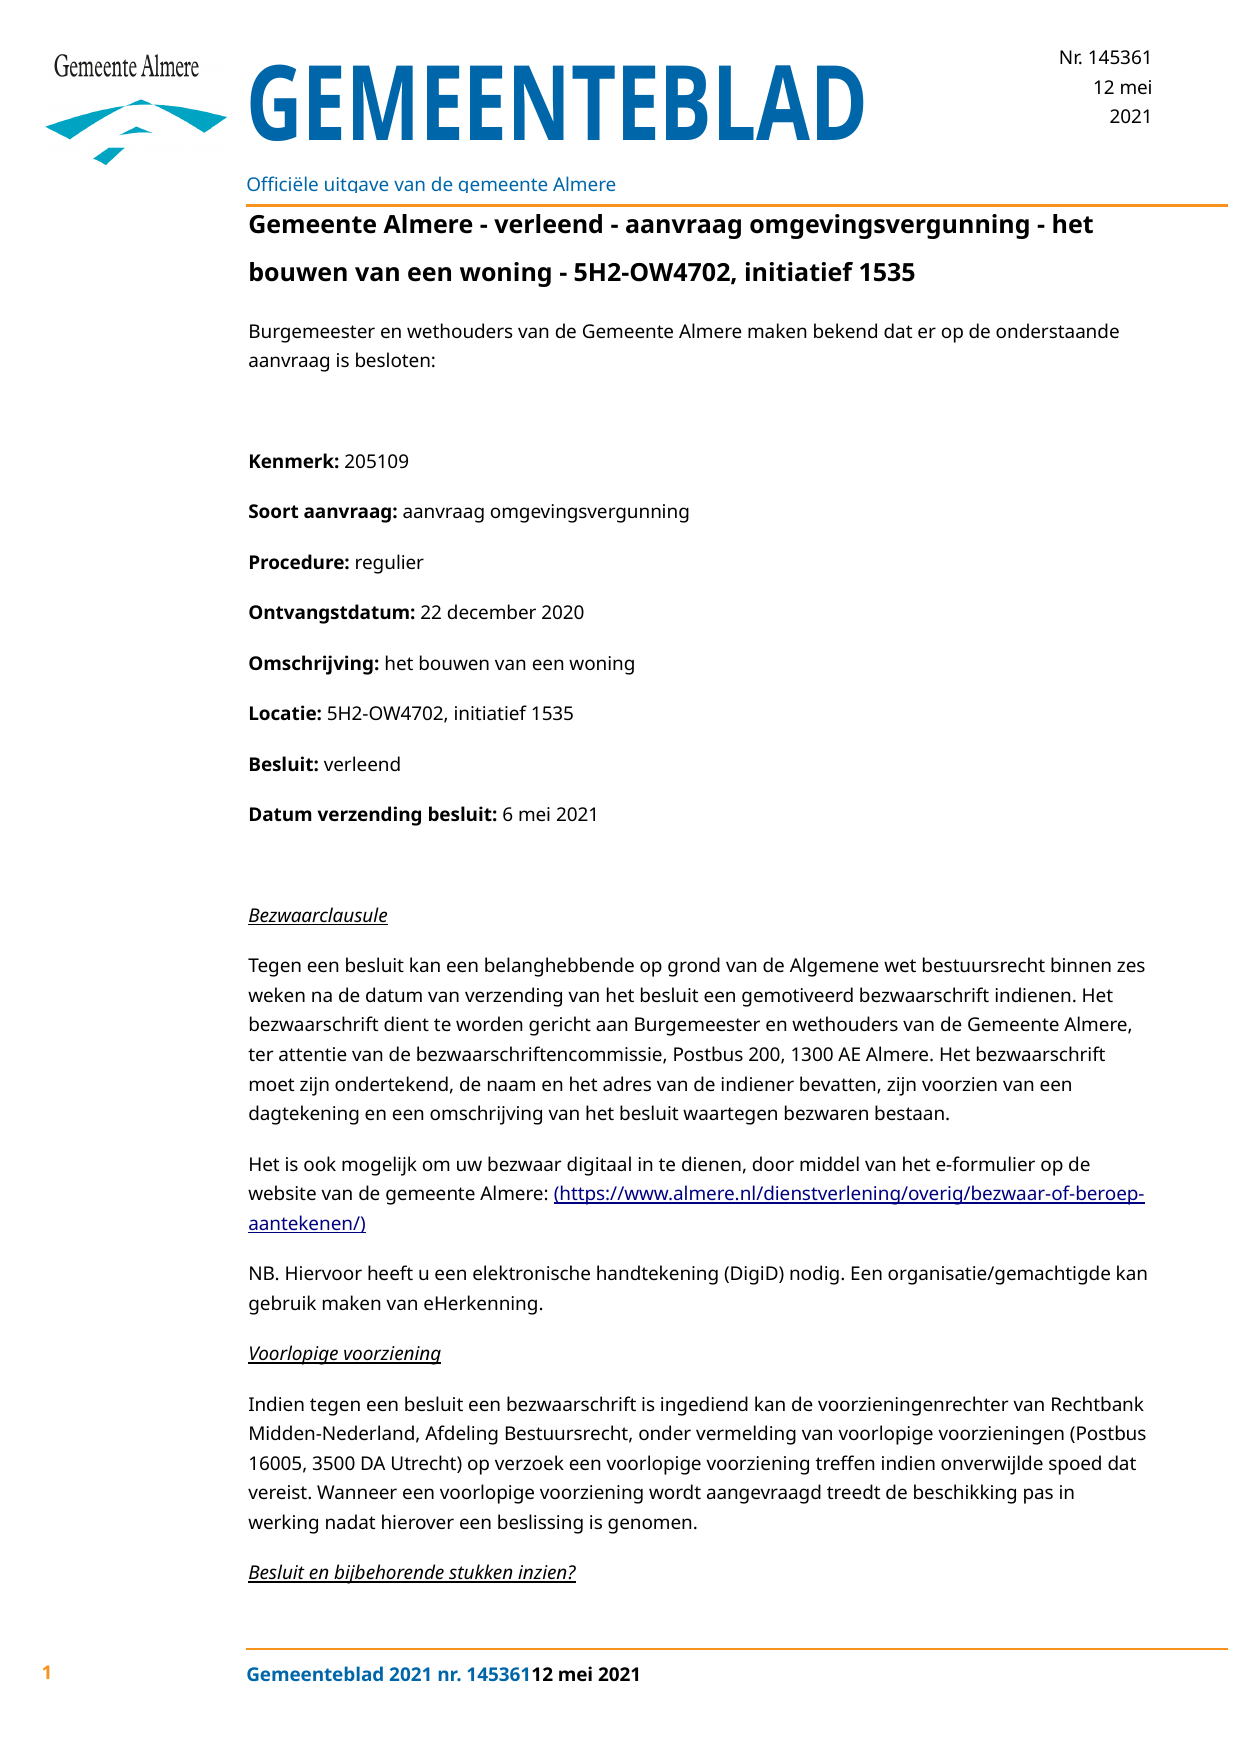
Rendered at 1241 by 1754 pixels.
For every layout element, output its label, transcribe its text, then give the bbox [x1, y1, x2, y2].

text Locatie: 5H2-OW4702, initiatief 1535 [248, 700, 1152, 726]
text Bezwaarclausule [248, 902, 1152, 928]
text Het is ook mogelijk om uw bezwaar digitaal in te dienen, door middel van het e-formulier op de website van de gemeente Almere: (https://www.almere.nl/dienstverlening/overig/bezwaar-of-beroep-aantekenen/) [248, 1151, 1152, 1236]
text Indien tegen een besluit een bezwaarschrift is ingediend kan de voorzieningenrechter van Rechtbank Midden-Nederland, Afdeling Bestuursrecht, onder vermelding van voorlopige voorzieningen (Postbus 16005, 3500 DA Utrecht) op verzoek een voorlopige voorziening treffen indien onverwijlde spoed dat vereist. Wanneer een voorlopige voorziening wordt aangevraagd treedt de beschikking pas in werking nadat hierover een beslissing is genomen. [248, 1391, 1152, 1535]
text Kenmerk: 205109 [248, 448, 1152, 474]
text Soort aanvraag: aanvraag omgevingsvergunning [248, 499, 1152, 524]
text Omschrijving: het bouwen van een woning [248, 650, 1152, 676]
text NB. Hiervoor heeft u een elektronische handtekening (DigiD) nodig. Een organisatie/gemachtigde kan gebruik maken van eHerkenning. [248, 1260, 1152, 1316]
text Datum verzending besluit: 6 mei 2021 [248, 801, 1152, 827]
text Burgemeester en wethouders van de Gemeente Almere maken bekend dat er op de onderstaande aanvraag is besloten: [248, 318, 1152, 373]
text Tegen een besluit kan een belanghebbende op grond van de Algemene wet bestuursrecht binnen zes weken na de datum van verzending van het besluit een gemotiveerd bezwaarschrift indienen. Het bezwaarschrift dient te worden gericht aan Burgemeester en wethouders van de Gemeente Almere, ter attentie van de bezwaarschriftencommissie, Postbus 200, 1300 AE Almere. Het bezwaarschrift moet zijn ondertekend, de naam en het adres van de indiener bevatten, zijn voorzien van een dagtekening en een omschrijving van het besluit waartegen bezwaren bestaan. [248, 952, 1152, 1126]
text Gemeente Almere - verleend - aanvraag omgevingsvergunning - het bouwen van een woning - 5H2-OW4702, initiatief 1535 [248, 207, 1152, 288]
text Besluit: verleend [248, 751, 1152, 777]
picture [41, 47, 231, 172]
text Procedure: regulier [248, 549, 1152, 575]
text Voorlopige voorziening [248, 1340, 1152, 1366]
text Ontvangstdatum: 22 december 2020 [248, 599, 1152, 625]
text Besluit en bijbehorende stukken inzien? [248, 1559, 1152, 1585]
